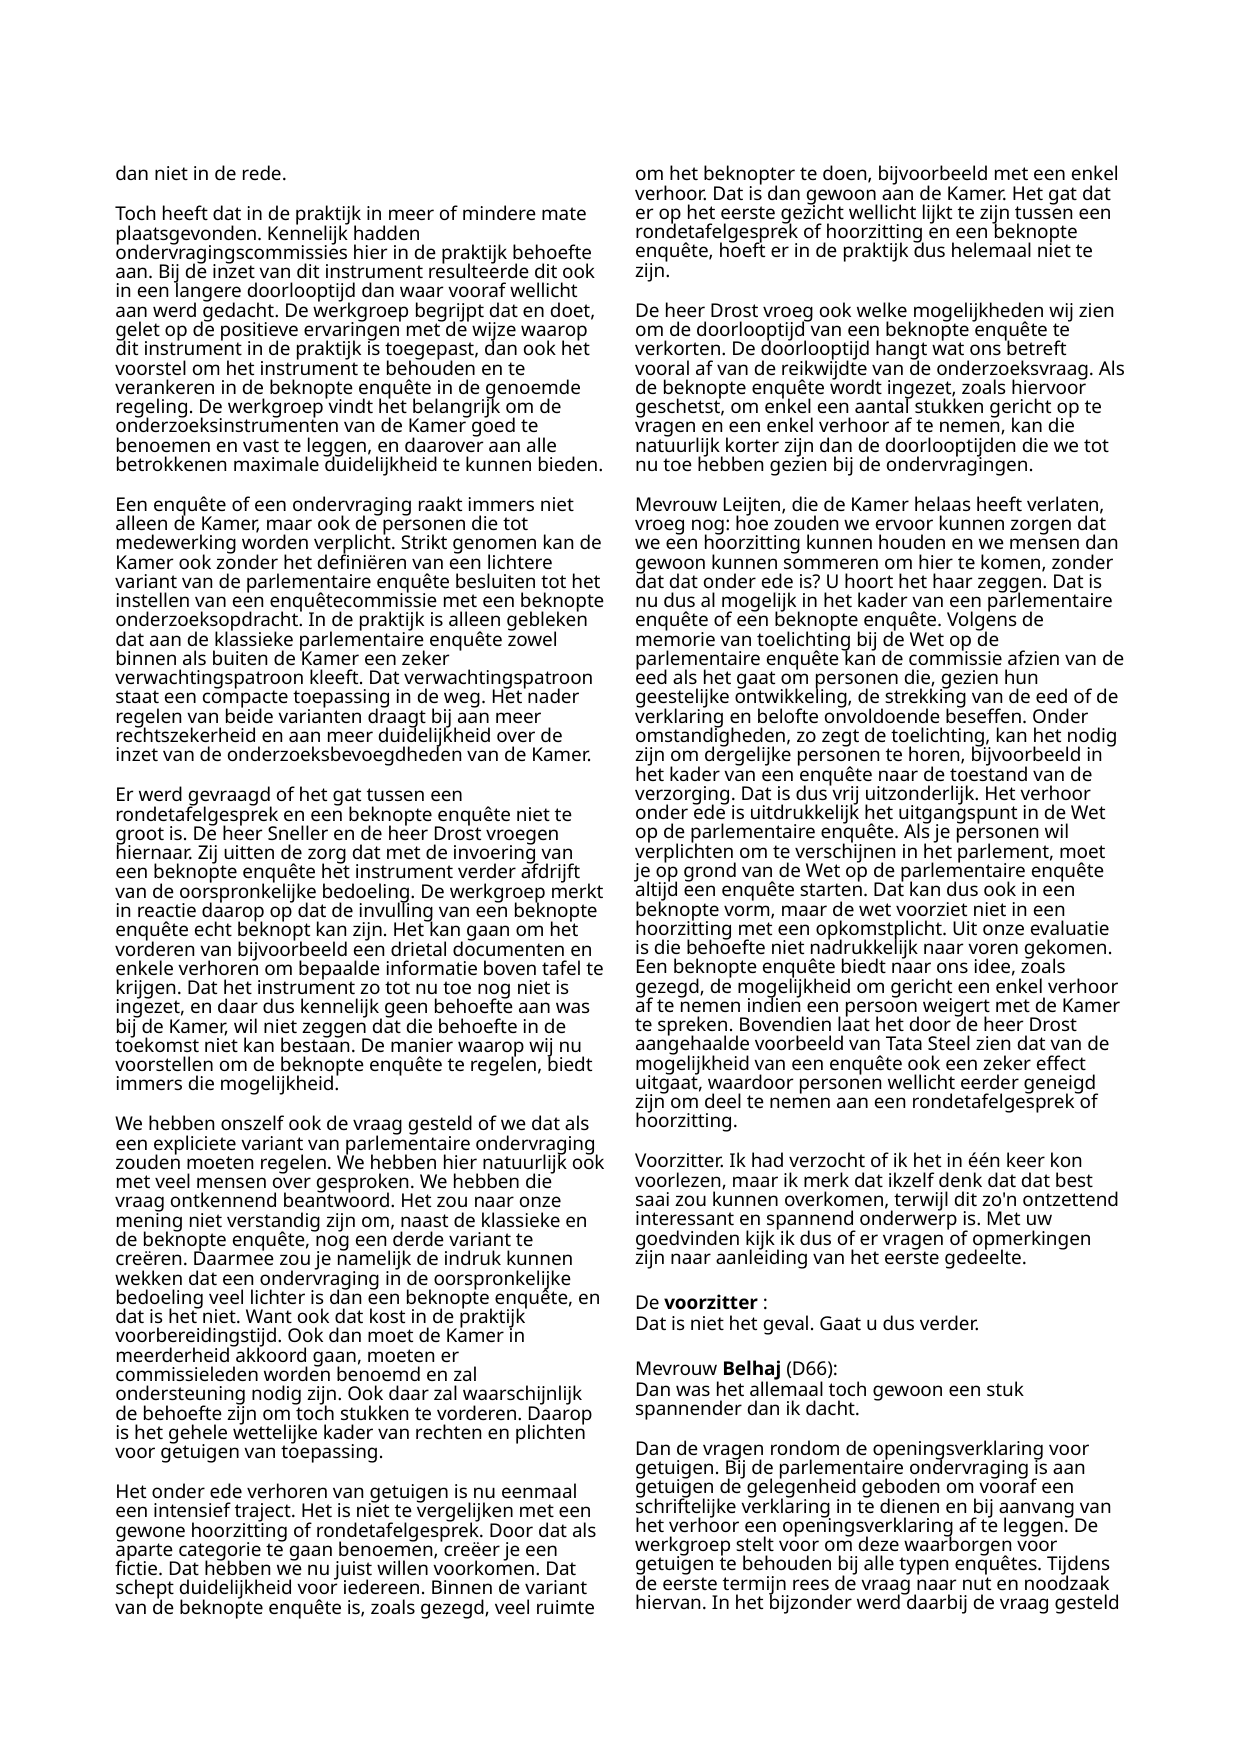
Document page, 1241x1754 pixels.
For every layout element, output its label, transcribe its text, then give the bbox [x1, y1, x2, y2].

text Voorzitter. Ik had verzocht of ik het in één keer kon voorlezen, maar ik merk dat ikzelf denk dat dat best saai zou kunnen overkomen, terwijl dit zo'n ontzettend interessant en spannend onderwerp is. Met uw goedvinden kijk ik dus of er vragen of opmerkingen zijn naar aanleiding van het eerste gedeelte. [635, 1152, 1125, 1268]
text Er werd gevraagd of het gat tussen een rondetafelgesprek en een beknopte enquête niet te groot is. De heer Sneller en de heer Drost vroegen hiernaar. Zij uitten de zorg dat met de invoering van een beknopte enquête het instrument verder afdrijft van de oorspronkelijke bedoeling. De werkgroep merkt in reactie daarop op dat de invulling van een beknopte enquête echt beknopt kan zijn. Het kan gaan om het vorderen van bijvoorbeeld een drietal documenten en enkele verhoren om bepaalde informatie boven tafel te krijgen. Dat het instrument zo tot nu toe nog niet is ingezet, en daar dus kennelijk geen behoefte aan was bij de Kamer, wil niet zeggen dat die behoefte in de toekomst niet kan bestaan. De manier waarop wij nu voorstellen om de beknopte enquête te regelen, biedt immers die mogelijkheid. [115, 786, 605, 1095]
text Een enquête of een ondervraging raakt immers niet alleen de Kamer, maar ook de personen die tot medewerking worden verplicht. Strikt genomen kan de Kamer ook zonder het definiëren van een lichtere variant van de parlementaire enquête besluiten tot het instellen van een enquêtecommissie met een beknopte onderzoeksopdracht. In de praktijk is alleen gebleken dat aan de klassieke parlementaire enquête zowel binnen als buiten de Kamer een zeker verwachtingspatroon kleeft. Dat verwachtingspatroon staat een compacte toepassing in de weg. Het nader regelen van beide varianten draagt bij aan meer rechtszekerheid en aan meer duidelijkheid over de inzet van de onderzoeksbevoegdheden van de Kamer. [115, 496, 605, 766]
text Toch heeft dat in de praktijk in meer of mindere mate plaatsgevonden. Kennelijk hadden ondervragingscommissies hier in de praktijk behoefte aan. Bij de inzet van dit instrument resulteerde dit ook in een langere doorlooptijd dan waar vooraf wellicht aan werd gedacht. De werkgroep begrijpt dat en doet, gelet op de positieve ervaringen met de wijze waarop dit instrument in de praktijk is toegepast, dan ook het voorstel om het instrument te behouden en te verankeren in de beknopte enquête in de genoemde regeling. De werkgroep vindt het belangrijk om de onderzoeksinstrumenten van de Kamer goed te benoemen en vast te leggen, en daarover aan alle betrokkenen maximale duidelijkheid te kunnen bieden. [115, 205, 605, 475]
text om het beknopter te doen, bijvoorbeeld met een enkel verhoor. Dat is dan gewoon aan de Kamer. Het gat dat er op het eerste gezicht wellicht lijkt te zijn tussen een rondetafelgesprek of hoorzitting en een beknopte enquête, hoeft er in de praktijk dus helemaal niet te zijn. [635, 165, 1125, 281]
text Dat is niet het geval. Gaat u dus verder. [635, 1315, 1125, 1334]
text Dan de vragen rondom de openingsverklaring voor getuigen. Bij de parlementaire ondervraging is aan getuigen de gelegenheid geboden om vooraf een schriftelijke verklaring in te dienen en bij aanvang van het verhoor een openingsverklaring af te leggen. De werkgroep stelt voor om deze waarborgen voor getuigen te behouden bij alle typen enquêtes. Tijdens de eerste termijn rees de vraag naar nut en noodzaak hiervan. In het bijzonder werd daarbij de vraag gesteld [635, 1440, 1125, 1613]
text Mevrouw Leijten, die de Kamer helaas heeft verlaten, vroeg nog: hoe zouden we ervoor kunnen zorgen dat we een hoorzitting kunnen houden en we mensen dan gewoon kunnen sommeren om hier te komen, zonder dat dat onder ede is? U hoort het haar zeggen. Dat is nu dus al mogelijk in het kader van een parlementaire enquête of een beknopte enquête. Volgens de memorie van toelichting bij de Wet op de parlementaire enquête kan de commissie afzien van de eed als het gaat om personen die, gezien hun geestelijke ontwikkeling, de strekking van de eed of de verklaring en belofte onvoldoende beseffen. Onder omstandigheden, zo zegt de toelichting, kan het nodig zijn om dergelijke personen te horen, bijvoorbeeld in het kader van een enquête naar de toestand van de verzorging. Dat is dus vrij uitzonderlijk. Het verhoor onder ede is uitdrukkelijk het uitgangspunt in de Wet op de parlementaire enquête. Als je personen wil verplichten om te verschijnen in het parlement, moet je op grond van de Wet op de parlementaire enquête altijd een enquête starten. Dat kan dus ook in een beknopte vorm, maar de wet voorziet niet in een hoorzitting met een opkomstplicht. Uit onze evaluatie is die behoefte niet nadrukkelijk naar voren gekomen. Een beknopte enquête biedt naar ons idee, zoals gezegd, de mogelijkheid om gericht een enkel verhoor af te nemen indien een persoon weigert met de Kamer te spreken. Bovendien laat het door de heer Drost aangehaalde voorbeeld van Tata Steel zien dat van de mogelijkheid van een enquête ook een zeker effect uitgaat, waardoor personen wellicht eerder geneigd zijn om deel te nemen aan een rondetafelgesprek of hoorzitting. [635, 496, 1125, 1132]
text De heer Drost vroeg ook welke mogelijkheden wij zien om de doorlooptijd van een beknopte enquête te verkorten. De doorlooptijd hangt wat ons betreft vooral af van de reikwijdte van de onderzoeksvraag. Als de beknopte enquête wordt ingezet, zoals hiervoor geschetst, om enkel een aantal stukken gericht op te vragen en een enkel verhoor af te nemen, kan die natuurlijk korter zijn dan de doorlooptijden die we tot nu toe hebben gezien bij de ondervragingen. [635, 302, 1125, 475]
text Dan was het allemaal toch gewoon een stuk spannender dan ik dacht. [635, 1381, 1125, 1419]
text We hebben onszelf ook de vraag gesteld of we dat als een expliciete variant van parlementaire ondervraging zouden moeten regelen. We hebben hier natuurlijk ook met veel mensen over gesproken. We hebben die vraag ontkennend beantwoord. Het zou naar onze mening niet verstandig zijn om, naast de klassieke en de beknopte enquête, nog een derde variant te creëren. Daarmee zou je namelijk de indruk kunnen wekken dat een ondervraging in de oorspronkelijke bedoeling veel lichter is dan een beknopte enquête, en dat is het niet. Want ook dat kost in de praktijk voorbereidingstijd. Ook dan moet de Kamer in meerderheid akkoord gaan, moeten er commissieleden worden benoemd en zal ondersteuning nodig zijn. Ook daar zal waarschijnlijk de behoefte zijn om toch stukken te vorderen. Daarop is het gehele wettelijke kader van rechten en plichten voor getuigen van toepassing. [115, 1115, 605, 1462]
text dan niet in de rede. [115, 165, 605, 184]
text Het onder ede verhoren van getuigen is nu eenmaal een intensief traject. Het is niet te vergelijken met een gewone hoorzitting of rondetafelgesprek. Door dat als aparte categorie te gaan benoemen, creëer je een fictie. Dat hebben we nu juist willen voorkomen. Dat schept duidelijkheid voor iedereen. Binnen de variant van de beknopte enquête is, zoals gezegd, veel ruimte [115, 1483, 605, 1618]
text De voorzitter : [635, 1289, 1125, 1315]
text Mevrouw Belhaj (D66): [635, 1355, 1125, 1381]
